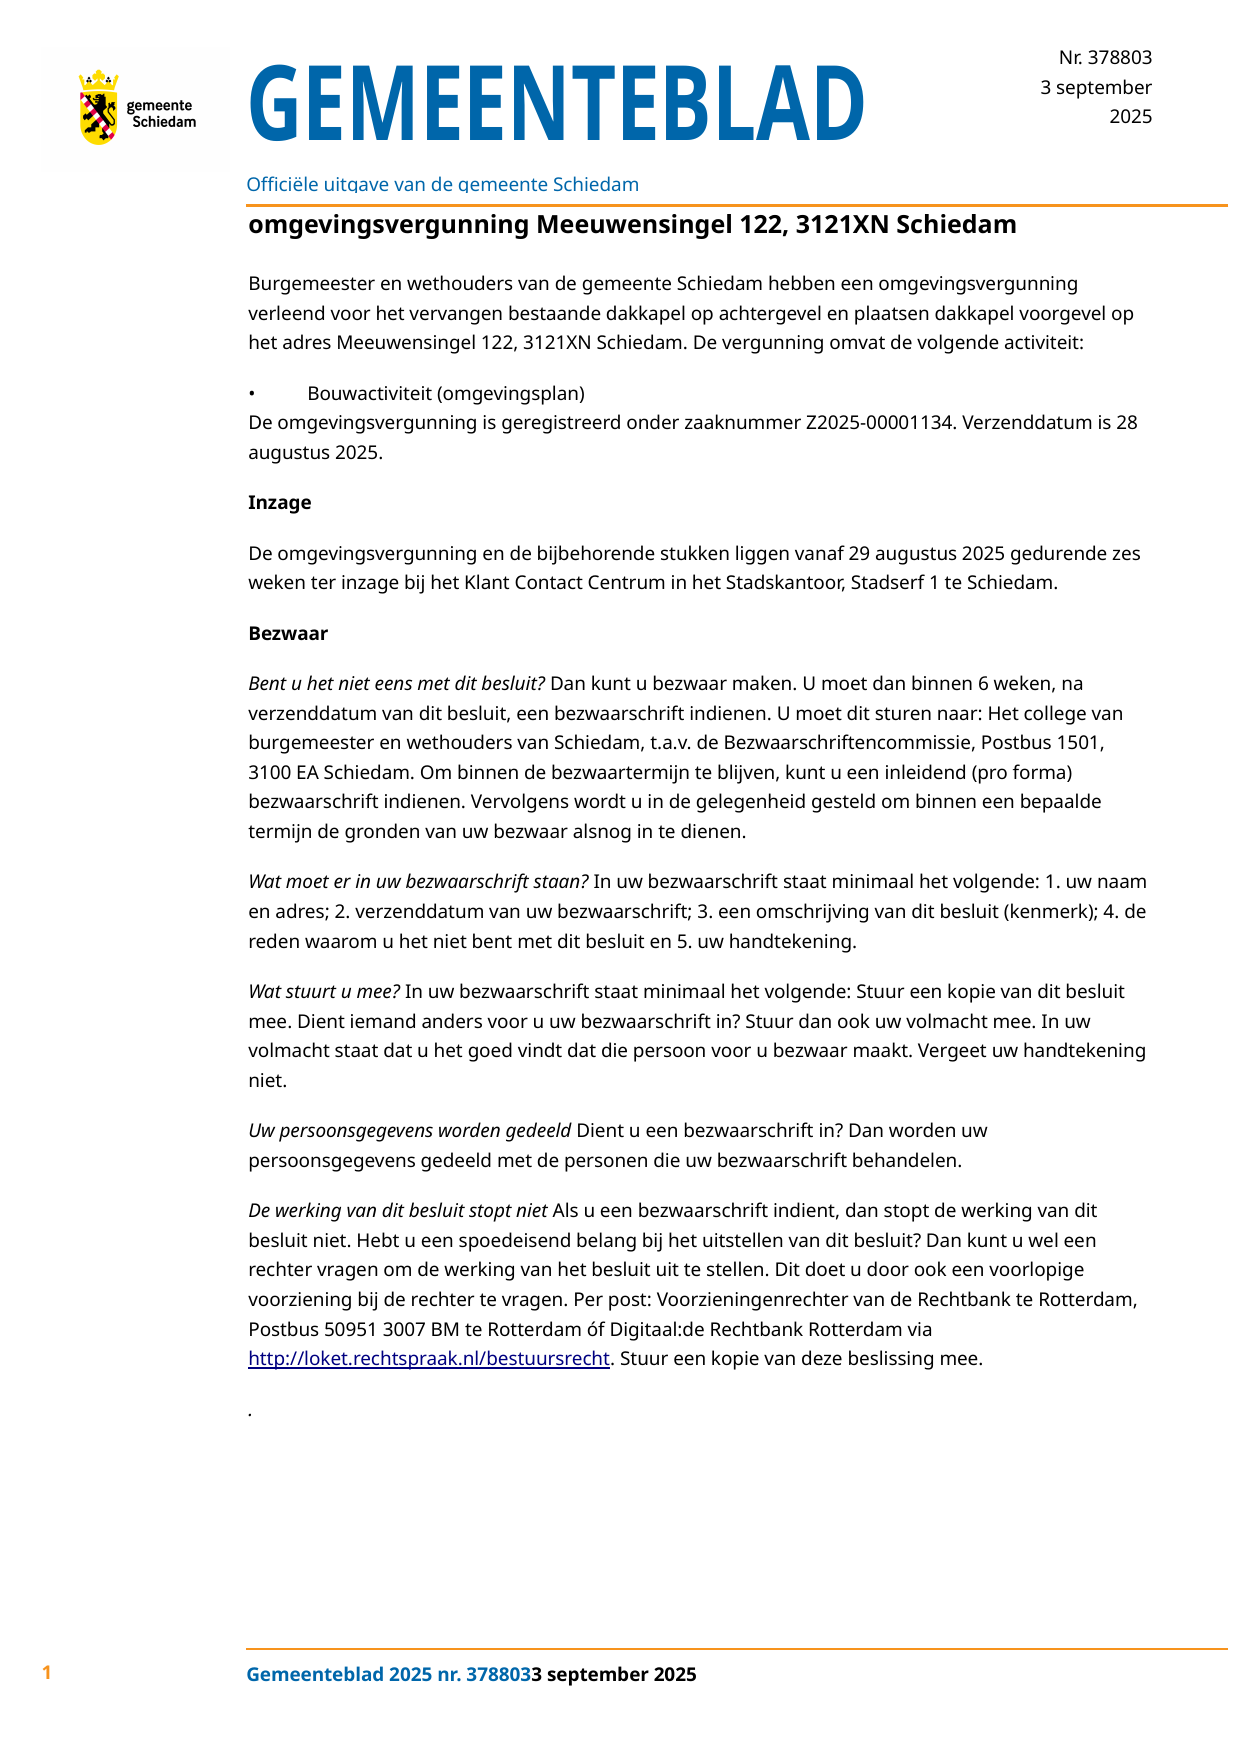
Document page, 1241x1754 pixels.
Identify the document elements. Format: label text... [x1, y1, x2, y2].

text Burgemeester en wethouders van de gemeente Schiedam hebben een omgevingsvergunning verleend voor het vervangen bestaande dakkapel op achtergevel en plaatsen dakkapel voorgevel op het adres Meeuwensingel 122, 3121XN Schiedam. De vergunning omvat de volgende activiteit: [248, 270, 1152, 355]
text Bezwaar [248, 620, 1152, 646]
text De omgevingsvergunning is geregistreerd onder zaaknummer Z2025-00001134. Verzenddatum is 28 augustus 2025. [248, 409, 1152, 465]
text omgevingsvergunning Meeuwensingel 122, 3121XN Schiedam [248, 207, 1152, 241]
text . [248, 1396, 1152, 1421]
text De omgevingsvergunning en de bijbehorende stukken liggen vanaf 29 augustus 2025 gedurende zes weken ter inzage bij het Klant Contact Centrum in het Stadskantoor, Stadserf 1 te Schiedam. [248, 540, 1152, 595]
text Inzage [248, 489, 1152, 515]
text Bent u het niet eens met dit besluit? Dan kunt u bezwaar maken. U moet dan binnen 6 weken, na verzenddatum van dit besluit, een bezwaarschrift indienen. U moet dit sturen naar: Het college van burgemeester en wethouders van Schiedam, t.a.v. de Bezwaarschriftencommissie, Postbus 1501, 3100 EA Schiedam. Om binnen de bezwaartermijn te blijven, kunt u een inleidend (pro forma) bezwaarschrift indienen. Vervolgens wordt u in de gelegenheid gesteld om binnen een bepaalde termijn de gronden van uw bezwaar alsnog in te dienen. [248, 670, 1152, 844]
text Uw persoonsgegevens worden gedeeld Dient u een bezwaarschrift in? Dan worden uw persoonsgegevens gedeeld met de personen die uw bezwaarschrift behandelen. [248, 1117, 1152, 1173]
list Bouwactiviteit (omgevingsplan) [248, 380, 1152, 406]
text Wat stuurt u mee? In uw bezwaarschrift staat minimaal het volgende: Stuur een kopie van dit besluit mee. Dient iemand anders voor u uw bezwaarschrift in? Stuur dan ook uw volmacht mee. In uw volmacht staat dat u het goed vindt dat die persoon voor u bezwaar maakt. Vergeet uw handtekening niet. [248, 978, 1152, 1093]
text De werking van dit besluit stopt niet Als u een bezwaarschrift indient, dan stopt de werking van dit besluit niet. Hebt u een spoedeisend belang bij het uitstellen van dit besluit? Dan kunt u wel een rechter vragen om de werking van het besluit uit te stellen. Dit doet u door ook een voorlopige voorziening bij de rechter te vragen. Per post: Voorzieningenrechter van de Rechtbank te Rotterdam, Postbus 50951 3007 BM te Rotterdam óf Digitaal:de Rechtbank Rotterdam via http://loket.rechtspraak.nl/bestuursrecht. Stuur een kopie van deze beslissing mee. [248, 1197, 1152, 1371]
picture [41, 47, 231, 172]
text Wat moet er in uw bezwaarschrift staan? In uw bezwaarschrift staat minimaal het volgende: 1. uw naam en adres; 2. verzenddatum van uw bezwaarschrift; 3. een omschrijving van dit besluit (kenmerk); 4. de reden waarom u het niet bent met dit besluit en 5. uw handtekening. [248, 869, 1152, 953]
